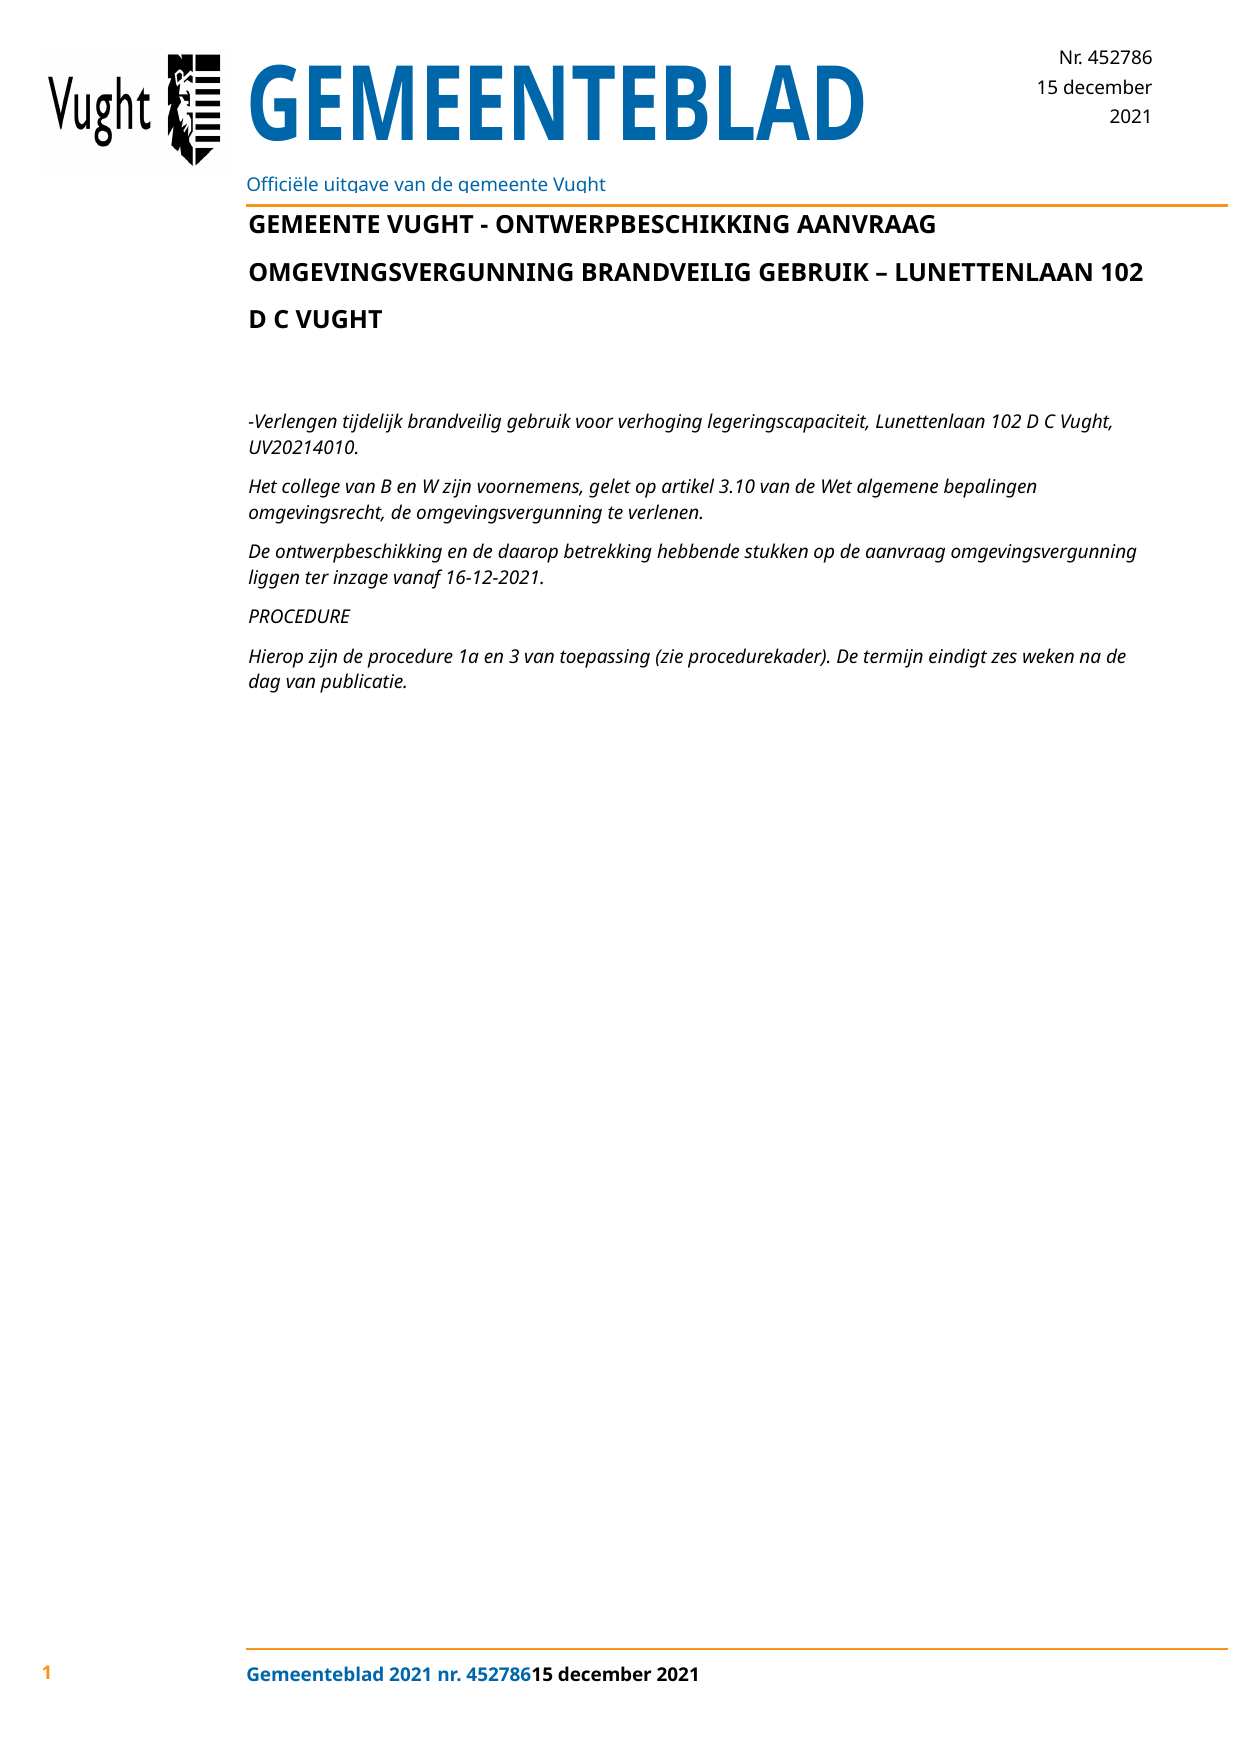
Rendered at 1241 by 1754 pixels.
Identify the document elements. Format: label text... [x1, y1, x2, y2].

text De ontwerpbeschikking en de daarop betrekking hebbende stukken op de aanvraag omgevingsvergunning liggen ter inzage vanaf 16-12-2021. [248, 539, 1152, 590]
picture [41, 47, 231, 172]
text Het college van B en W zijn voornemens, gelet op artikel 3.10 van de Wet algemene bepalingen omgevingsrecht, de omgevingsvergunning te verlenen. [248, 474, 1152, 525]
text Hierop zijn de procedure 1a en 3 van toepassing (zie procedurekader). De termijn eindigt zes weken na de dag van publicatie. [248, 643, 1152, 694]
text GEMEENTE VUGHT - ONTWERPBESCHIKKING AANVRAAG OMGEVINGSVERGUNNING BRANDVEILIG GEBRUIK – LUNETTENLAAN 102 D C VUGHT [248, 207, 1152, 336]
text PROCEDURE [248, 604, 1152, 629]
text -Verlengen tijdelijk brandveilig gebruik voor verhoging legeringscapaciteit, Lunettenlaan 102 D C Vught, UV20214010. [248, 409, 1152, 460]
